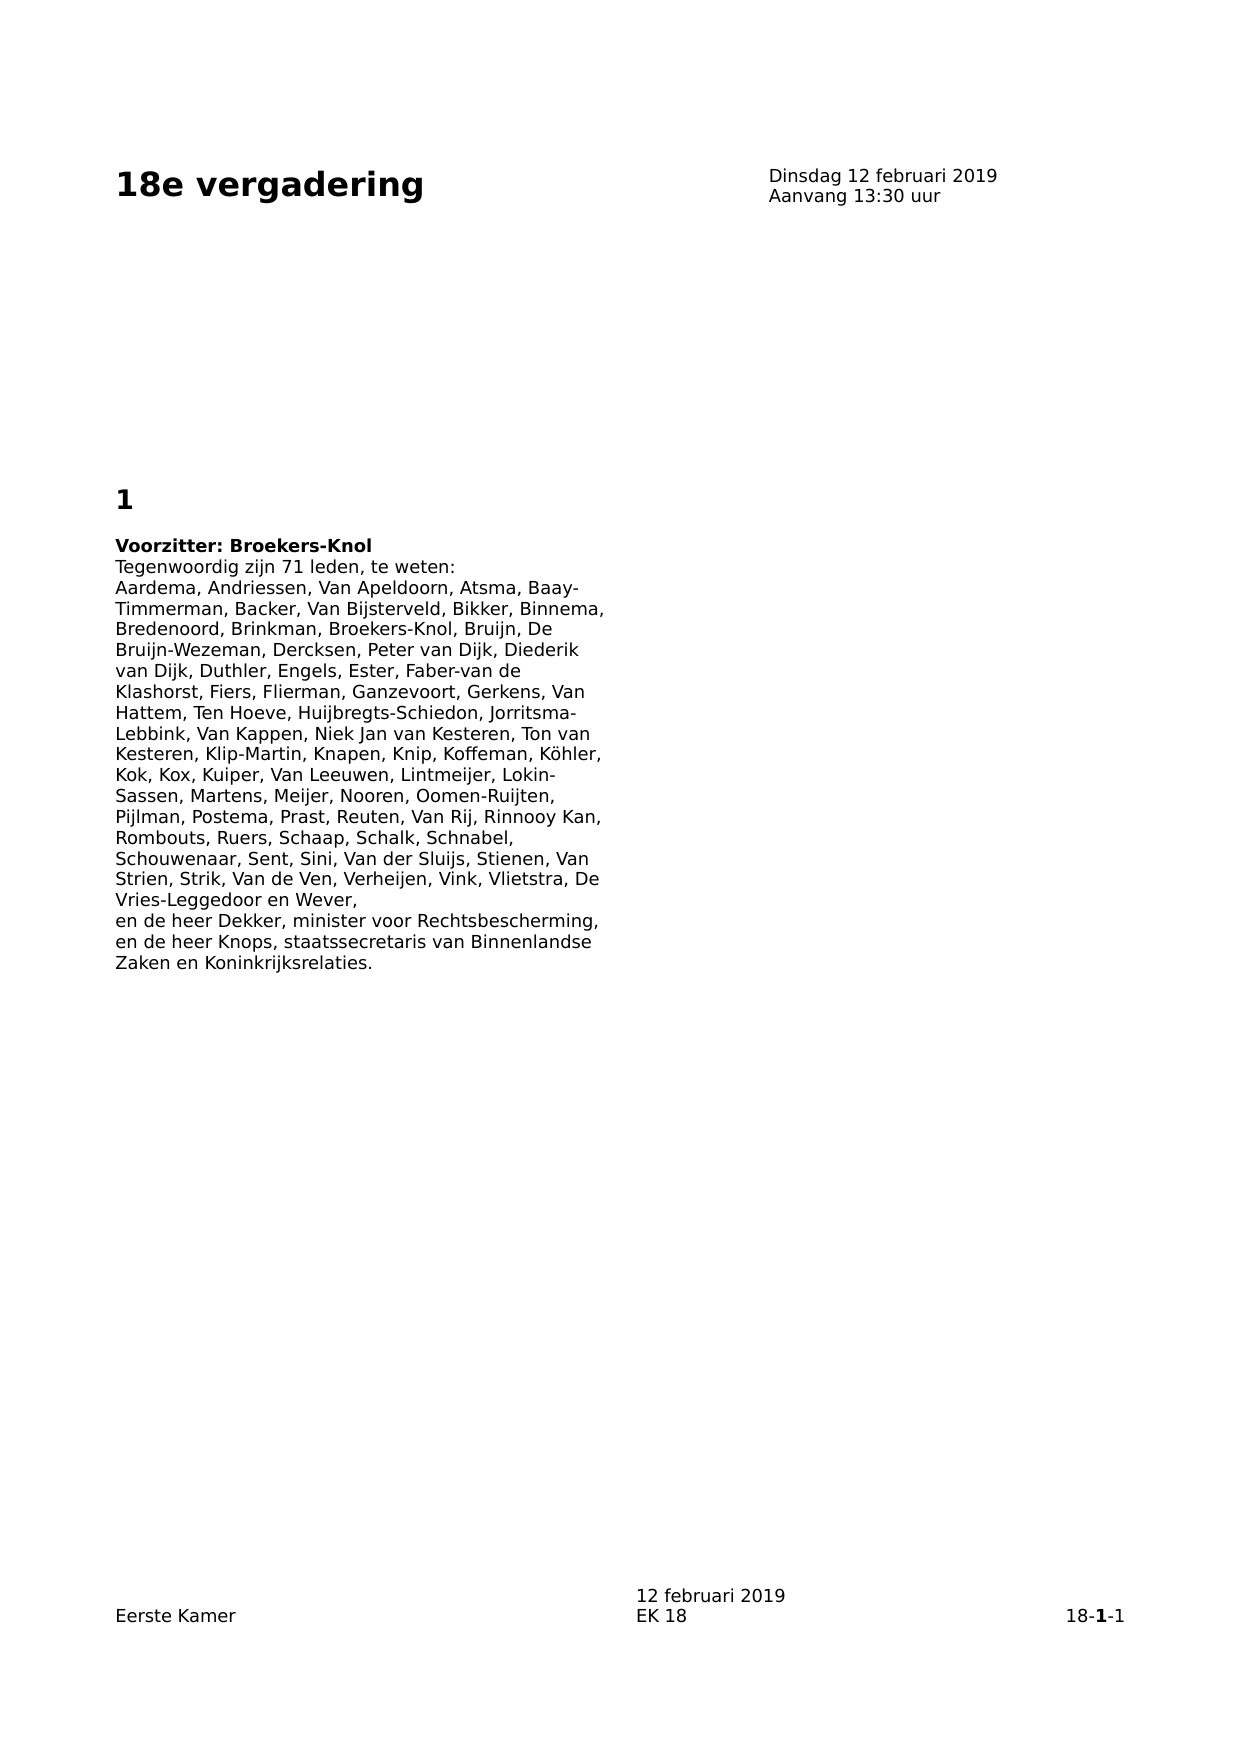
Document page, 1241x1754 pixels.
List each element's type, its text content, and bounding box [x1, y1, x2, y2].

text Voorzitter: Broekers-Knol [115, 536, 605, 557]
text Tegenwoordig zijn 71 leden, te weten: [115, 557, 605, 577]
text Aardema, Andriessen, Van Apeldoorn, Atsma, Baay-Timmerman, Backer, Van Bijsterveld, Bikker, Binnema, Bredenoord, Brinkman, Broekers-Knol, Bruijn, De Bruijn-Wezeman, Dercksen, Peter van Dijk, Diederik van Dijk, Duthler, Engels, Ester, Faber-van de Klashorst, Fiers, Flierman, Ganzevoort, Gerkens, Van Hattem, Ten Hoeve, Huijbregts-Schiedon, Jorritsma-Lebbink, Van Kappen, Niek Jan van Kesteren, Ton van Kesteren, Klip-Martin, Knapen, Knip, Koffeman, Köhler, Kok, Kox, Kuiper, Van Leeuwen, Lintmeijer, Lokin-Sassen, Martens, Meijer, Nooren, Oomen-Ruijten, Pijlman, Postema, Prast, Reuten, Van Rij, Rinnooy Kan, Rombouts, Ruers, Schaap, Schalk, Schnabel, Schouwenaar, Sent, Sini, Van der Sluijs, Stienen, Van Strien, Strik, Van de Ven, Verheijen, Vink, Vlietstra, De Vries-Leggedoor en Wever, [115, 577, 605, 911]
text en de heer Dekker, minister voor Rechtsbescherming, en de heer Knops, staatssecretaris van Binnenlandse Zaken en Koninkrijksrelaties. [115, 911, 605, 973]
table_header 18e vergadering [115, 165, 768, 207]
title 1 [115, 484, 605, 516]
table_cell Aanvang 13:30 uur [769, 186, 1125, 207]
table_header Dinsdag 12 februari 2019 [769, 165, 1125, 186]
